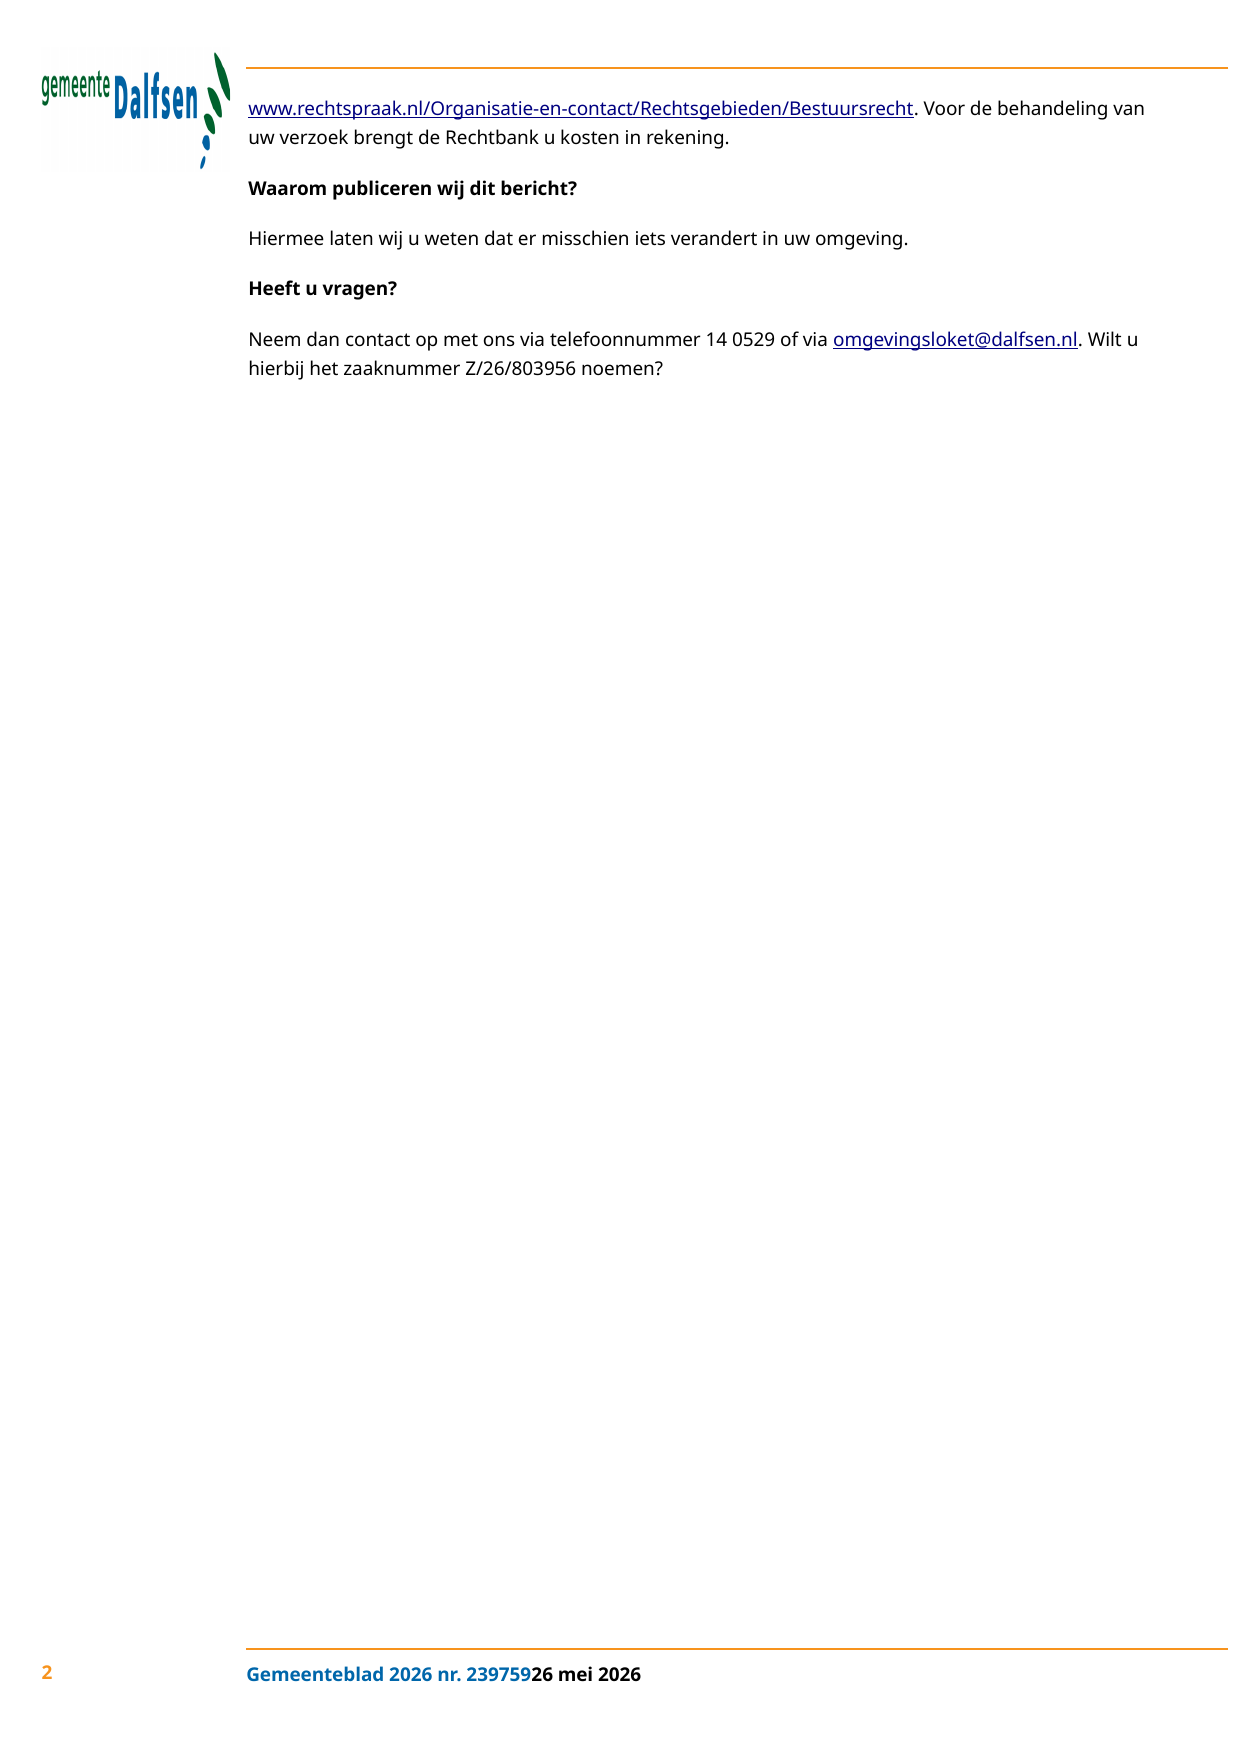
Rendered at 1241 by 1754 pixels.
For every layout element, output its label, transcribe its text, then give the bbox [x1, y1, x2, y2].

text Heeft u vragen? [248, 276, 1152, 301]
text Hiermee laten wij u weten dat er misschien iets verandert in uw omgeving. [248, 225, 1152, 251]
text Neem dan contact op met ons via telefoonnummer 14 0529 of via omgevingsloket@dalfsen.nl. Wilt u hierbij het zaaknummer Z/26/803956 noemen? [248, 326, 1152, 381]
text www.rechtspraak.nl/Organisatie-en-contact/Rechtsgebieden/Bestuursrecht. Voor de behandeling van uw verzoek brengt de Rechtbank u kosten in rekening. [248, 95, 1152, 150]
picture [41, 47, 231, 172]
text Waarom publiceren wij dit bericht? [248, 175, 1152, 201]
